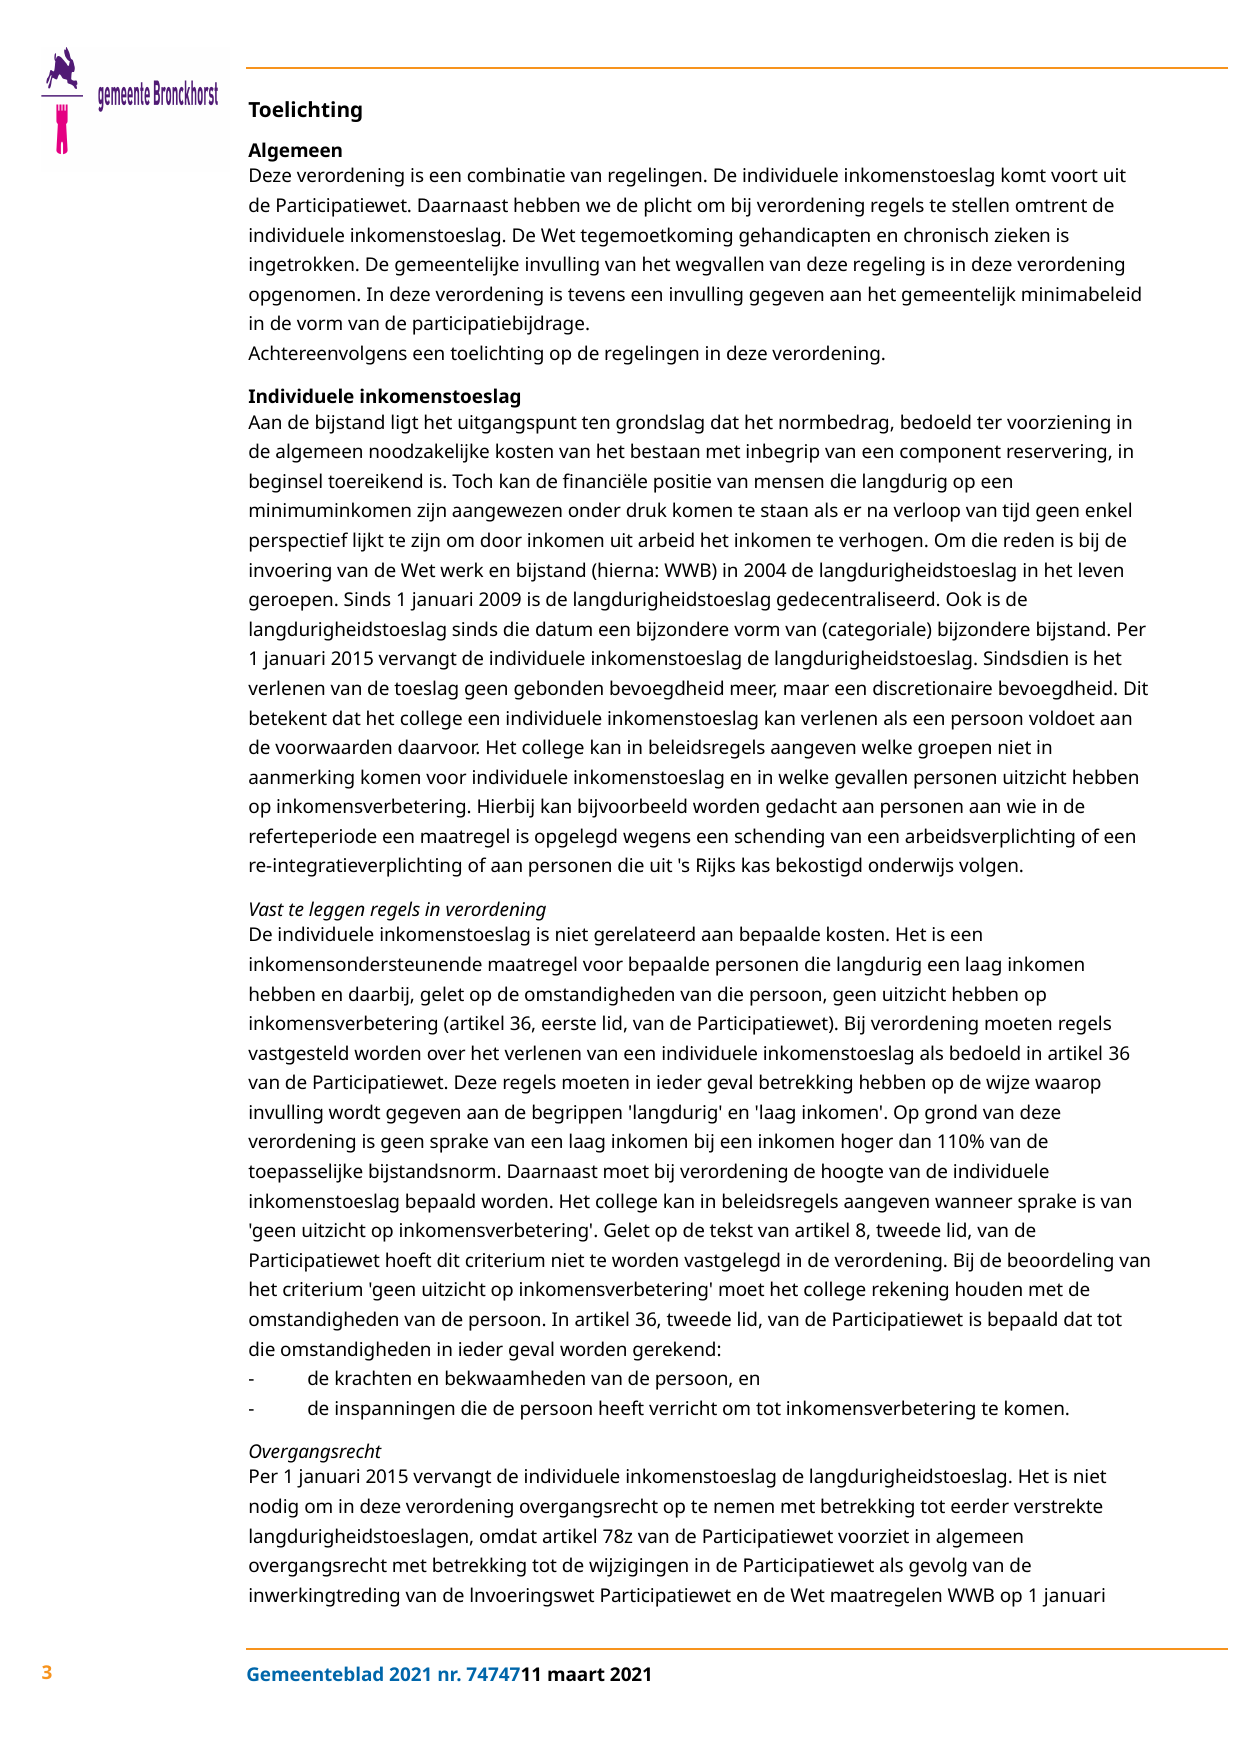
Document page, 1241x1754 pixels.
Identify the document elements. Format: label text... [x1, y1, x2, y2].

list de inspanningen die de persoon heeft verricht om tot inkomensverbetering te komen. [248, 1395, 1152, 1421]
text Per 1 januari 2015 vervangt de individuele inkomenstoeslag de langdurigheidstoeslag. Het is niet nodig om in deze verordening overgangsrecht op te nemen met betrekking tot eerder verstrekte langdurigheidstoeslagen, omdat artikel 78z van de Participatiewet voorziet in algemeen overgangsrecht met betrekking tot de wijzigingen in de Participatiewet als gevolg van de inwerkingtreding van de lnvoeringswet Participatiewet en de Wet maatregelen WWB op 1 januari [248, 1464, 1152, 1608]
picture [41, 47, 231, 172]
text Toelichting [248, 95, 1152, 123]
text Deze verordening is een combinatie van regelingen. De individuele inkomenstoeslag komt voort uit de Participatiewet. Daarnaast hebben we de plicht om bij verordening regels te stellen omtrent de individuele inkomenstoeslag. De Wet tegemoetkoming gehandicapten en chronisch zieken is ingetrokken. De gemeentelijke invulling van het wegvallen van deze regeling is in deze verordening opgenomen. In deze verordening is tevens een invulling gegeven aan het gemeentelijk minimabeleid in de vorm van de participatiebijdrage. [248, 163, 1152, 336]
text De individuele inkomenstoeslag is niet gerelateerd aan bepaalde kosten. Het is een inkomensondersteunende maatregel voor bepaalde personen die langdurig een laag inkomen hebben en daarbij, gelet op de omstandigheden van die persoon, geen uitzicht hebben op inkomensverbetering (artikel 36, eerste lid, van de Participatiewet). Bij verordening moeten regels vastgesteld worden over het verlenen van een individuele inkomenstoeslag als bedoeld in artikel 36 van de Participatiewet. Deze regels moeten in ieder geval betrekking hebben op de wijze waarop invulling wordt gegeven aan de begrippen 'langdurig' en 'laag inkomen'. Op grond van deze verordening is geen sprake van een laag inkomen bij een inkomen hoger dan 110% van de toepasselijke bijstandsnorm. Daarnaast moet bij verordening de hoogte van de individuele inkomenstoeslag bepaald worden. Het college kan in beleidsregels aangeven wanneer sprake is van 'geen uitzicht op inkomensverbetering'. Gelet op de tekst van artikel 8, tweede lid, van de Participatiewet hoeft dit criterium niet te worden vastgelegd in de verordening. Bij de beoordeling van het criterium 'geen uitzicht op inkomensverbetering' moet het college rekening houden met de omstandigheden van de persoon. In artikel 36, tweede lid, van de Participatiewet is bepaald dat tot die omstandigheden in ieder geval worden gerekend: [248, 922, 1152, 1361]
text Aan de bijstand ligt het uitgangspunt ten grondslag dat het normbedrag, bedoeld ter voorziening in de algemeen noodzakelijke kosten van het bestaan met inbegrip van een component reservering, in beginsel toereikend is. Toch kan de financiële positie van mensen die langdurig op een minimuminkomen zijn aangewezen onder druk komen te staan als er na verloop van tijd geen enkel perspectief lijkt te zijn om door inkomen uit arbeid het inkomen te verhogen. Om die reden is bij de invoering van de Wet werk en bijstand (hierna: WWB) in 2004 de langdurigheidstoeslag in het leven geroepen. Sinds 1 januari 2009 is de langdurigheidstoeslag gedecentraliseerd. Ook is de langdurigheidstoeslag sinds die datum een bijzondere vorm van (categoriale) bijzondere bijstand. Per 1 januari 2015 vervangt de individuele inkomenstoeslag de langdurigheidstoeslag. Sindsdien is het verlenen van de toeslag geen gebonden bevoegdheid meer, maar een discretionaire bevoegdheid. Dit betekent dat het college een individuele inkomenstoeslag kan verlenen als een persoon voldoet aan de voorwaarden daarvoor. Het college kan in beleidsregels aangeven welke groepen niet in aanmerking komen voor individuele inkomenstoeslag en in welke gevallen personen uitzicht hebben op inkomensverbetering. Hierbij kan bijvoorbeeld worden gedacht aan personen aan wie in de referteperiode een maatregel is opgelegd wegens een schending van een arbeidsverplichting of een re-integratieverplichting of aan personen die uit 's Rijks kas bekostigd onderwijs volgen. [248, 409, 1152, 878]
text Overgangsrecht [248, 1438, 1152, 1464]
text Algemeen [248, 137, 1152, 163]
list de krachten en bekwaamheden van de persoon, en [248, 1365, 1152, 1391]
text Vast te leggen regels in verordening [248, 896, 1152, 922]
text Individuele inkomenstoeslag [248, 383, 1152, 409]
text Achtereenvolgens een toelichting op de regelingen in deze verordening. [248, 340, 1152, 366]
